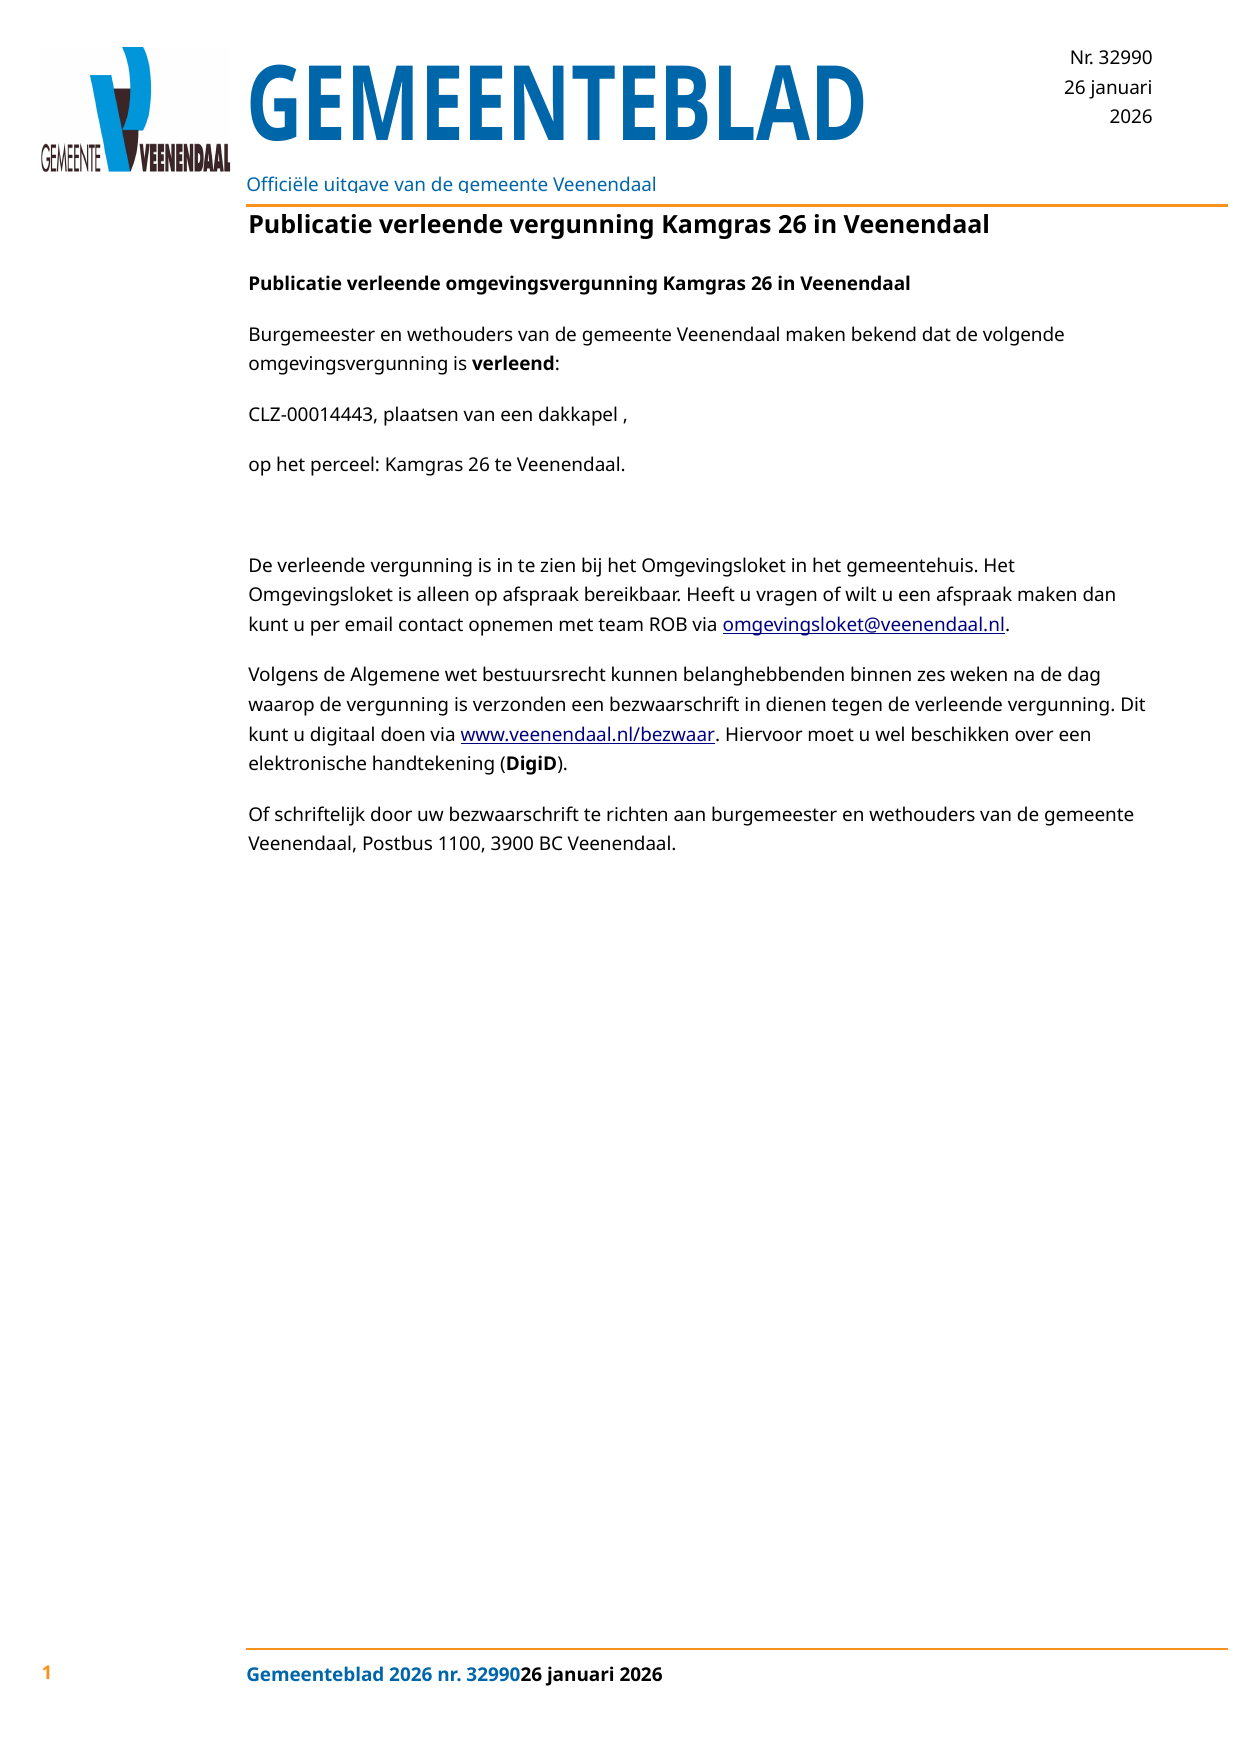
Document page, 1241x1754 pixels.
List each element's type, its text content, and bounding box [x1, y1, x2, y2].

picture [123, 47, 231, 172]
text Burgemeester en wethouders van de gemeente Veenendaal maken bekend dat de volgende omgevingsvergunning is verleend: [248, 321, 1152, 376]
text Of schriftelijk door uw bezwaarschrift te richten aan burgemeester en wethouders van de gemeente Veenendaal, Postbus 1100, 3900 BC Veenendaal. [248, 801, 1152, 856]
text CLZ-00014443, plaatsen van een dakkapel , [248, 401, 1152, 426]
text De verleende vergunning is in te zien bij het Omgevingsloket in het gemeentehuis. Het Omgevingsloket is alleen op afspraak bereikbaar. Heeft u vragen of wilt u een afspraak maken dan kunt u per email contact opnemen met team ROB via omgevingsloket@veenendaal.nl. [248, 552, 1152, 637]
text op het perceel: Kamgras 26 te Veenendaal. [248, 451, 1152, 477]
text Volgens de Algemene wet bestuursrecht kunnen belanghebbenden binnen zes weken na de dag waarop de vergunning is verzonden een bezwaarschrift in dienen tegen de verleende vergunning. Dit kunt u digitaal doen via www.veenendaal.nl/bezwaar. Hiervoor moet u wel beschikken over een elektronische handtekening (DigiD). [248, 662, 1152, 776]
text Publicatie verleende omgevingsvergunning Kamgras 26 in Veenendaal [248, 270, 1152, 296]
text Publicatie verleende vergunning Kamgras 26 in Veenendaal [248, 207, 1152, 241]
picture [41, 47, 130, 172]
